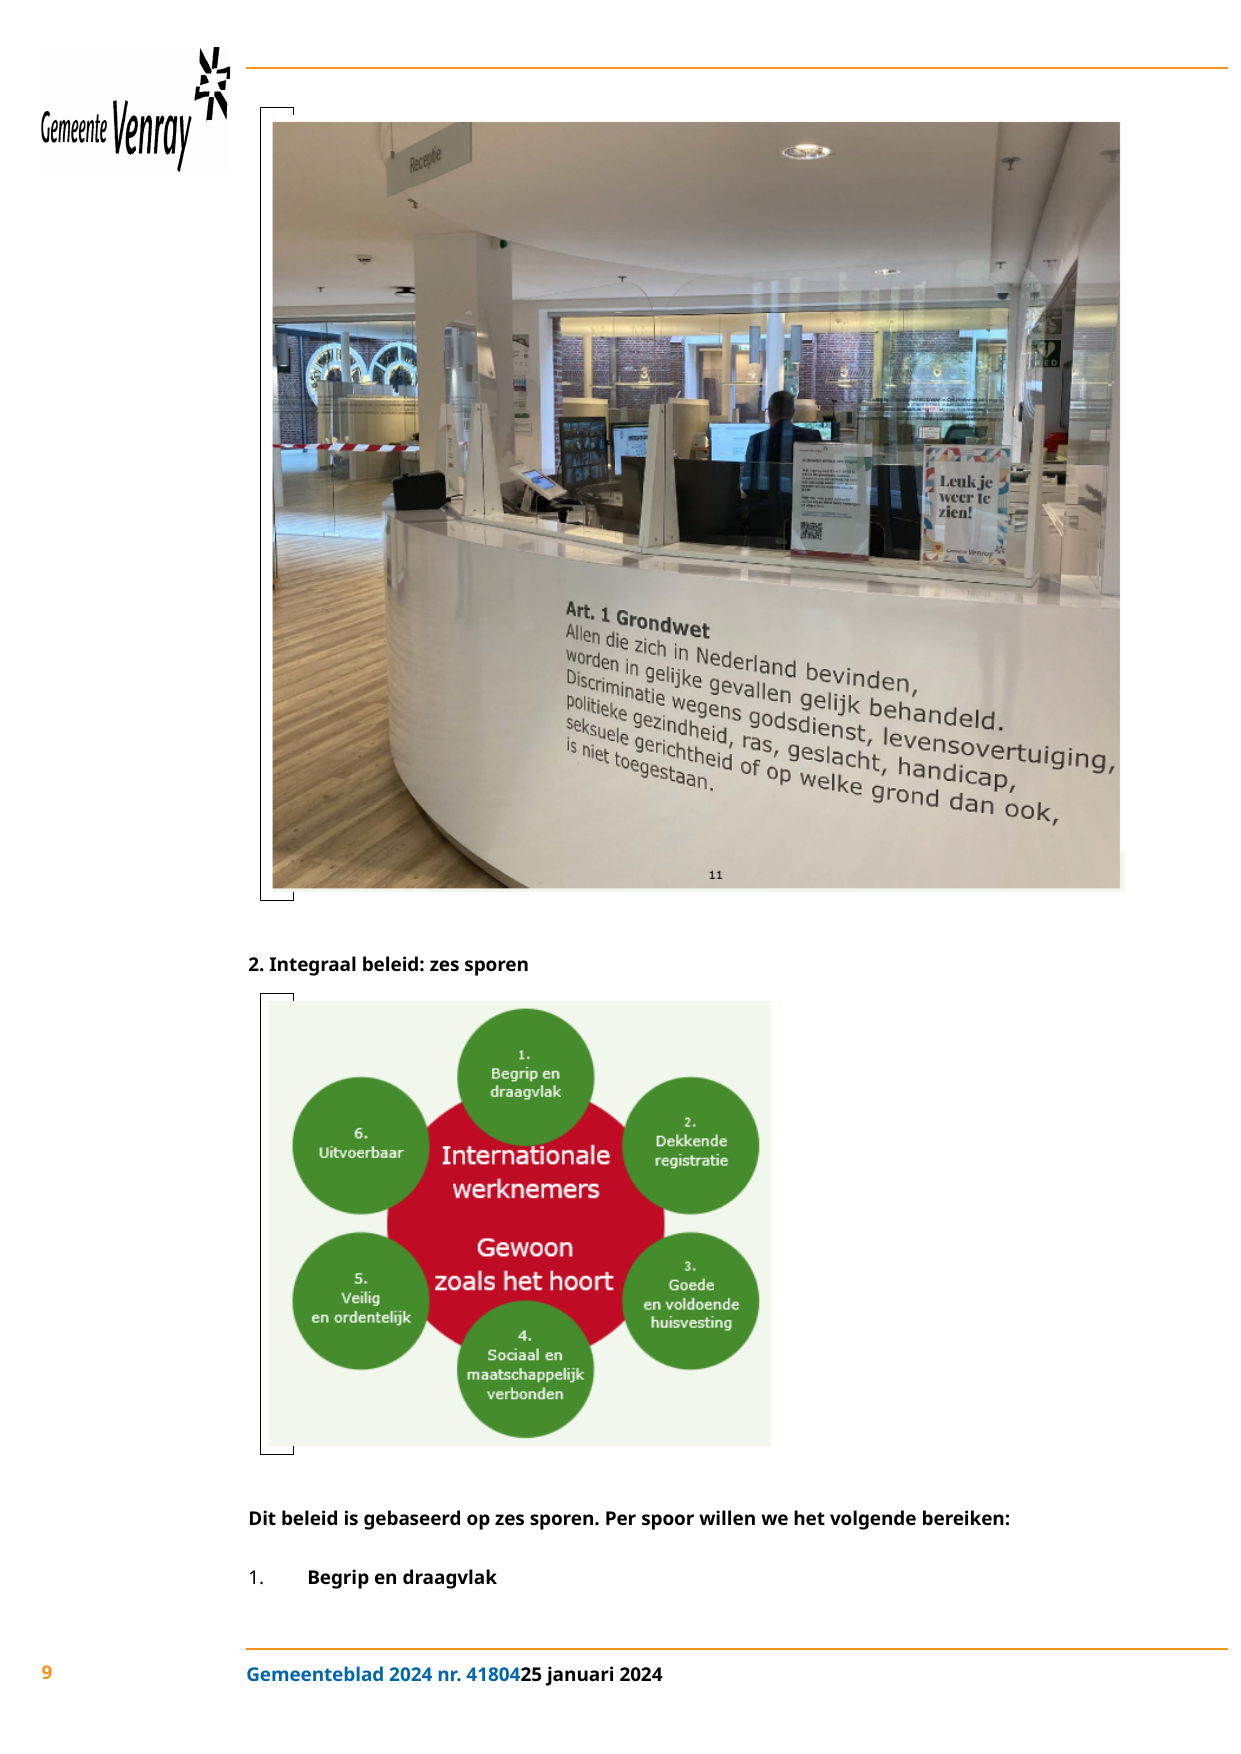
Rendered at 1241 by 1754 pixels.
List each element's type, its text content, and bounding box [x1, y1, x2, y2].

picture [268, 1001, 771, 1446]
text 2. Integraal beleid: zes sporen [248, 951, 1152, 977]
list Begrip en draagvlak [248, 1564, 1152, 1590]
text Dit beleid is gebaseerd op zes sporen. Per spoor willen we het volgende bereiken: [248, 1505, 1152, 1531]
picture [41, 47, 231, 172]
picture [268, 115, 1125, 892]
